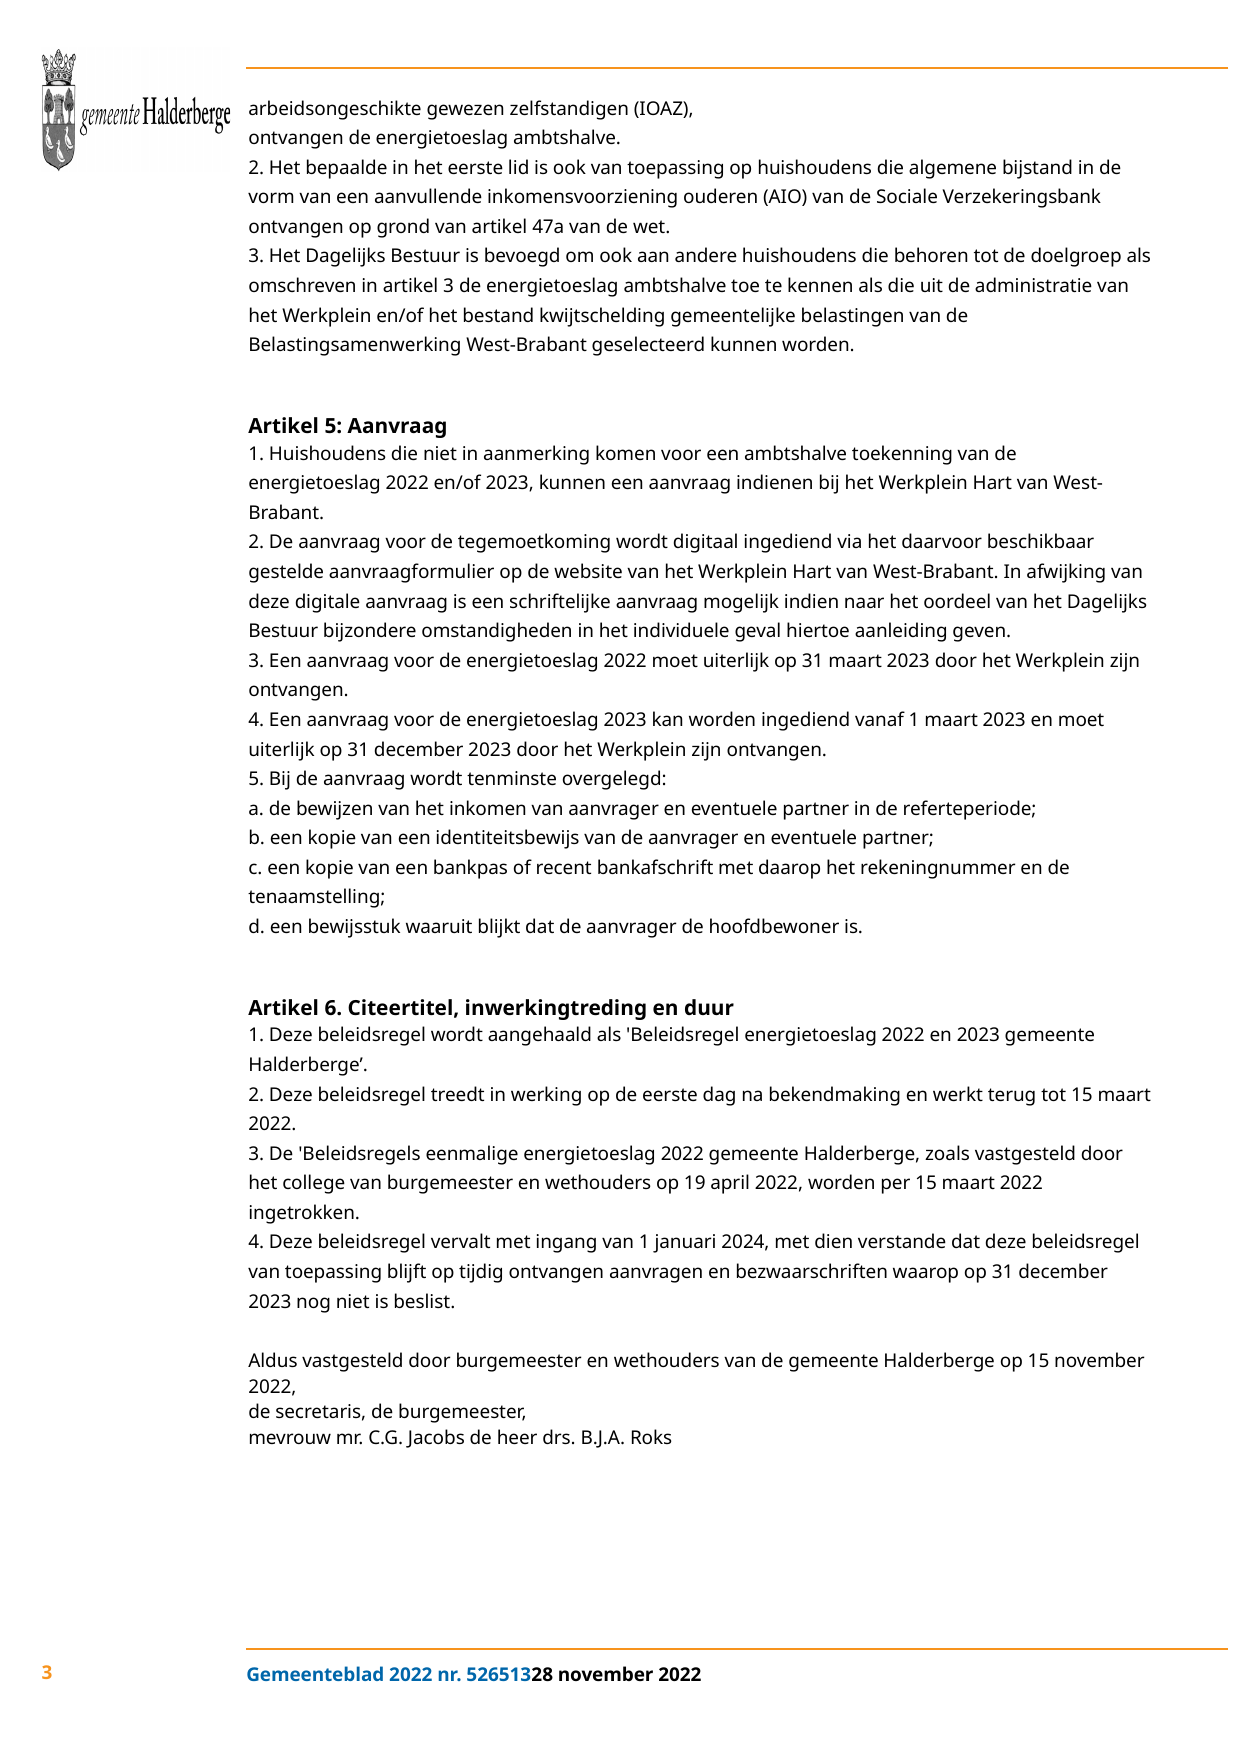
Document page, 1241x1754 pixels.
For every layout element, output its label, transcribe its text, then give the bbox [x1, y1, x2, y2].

text b. een kopie van een identiteitsbewijs van de aanvrager en eventuele partner; [248, 824, 1152, 850]
text 1. Huishoudens die niet in aanmerking komen voor een ambtshalve toekenning van de energietoeslag 2022 en/of 2023, kunnen een aanvraag indienen bij het Werkplein Hart van West-Brabant. [248, 440, 1152, 525]
text Aldus vastgesteld door burgemeester en wethouders van de gemeente Halderberge op 15 november 2022, [248, 1347, 1152, 1398]
text 5. Bij de aanvraag wordt tenminste overgelegd: [248, 765, 1152, 791]
text arbeidsongeschikte gewezen zelfstandigen (IOAZ), [248, 95, 1152, 121]
picture [41, 47, 231, 172]
text 2. Het bepaalde in het eerste lid is ook van toepassing op huishoudens die algemene bijstand in de vorm van een aanvullende inkomensvoorziening ouderen (AIO) van de Sociale Verzekeringsbank ontvangen op grond van artikel 47a van de wet. [248, 154, 1152, 239]
text a. de bewijzen van het inkomen van aanvrager en eventuele partner in de referteperiode; [248, 795, 1152, 821]
text 1. Deze beleidsregel wordt aangehaald als 'Beleidsregel energietoeslag 2022 en 2023 gemeente Halderberge’. [248, 1022, 1152, 1077]
text 3. De 'Beleidsregels eenmalige energietoeslag 2022 gemeente Halderberge, zoals vastgesteld door het college van burgemeester en wethouders op 19 april 2022, worden per 15 maart 2022 ingetrokken. [248, 1140, 1152, 1225]
text 4. Een aanvraag voor de energietoeslag 2023 kan worden ingediend vanaf 1 maart 2023 en moet uiterlijk op 31 december 2023 door het Werkplein zijn ontvangen. [248, 706, 1152, 761]
text 3. Het Dagelijks Bestuur is bevoegd om ook aan andere huishoudens die behoren tot de doelgroep als omschreven in artikel 3 de energietoeslag ambtshalve toe te kennen als die uit de administratie van het Werkplein en/of het bestand kwijtschelding gemeentelijke belastingen van de Belastingsamenwerking West-Brabant geselecteerd kunnen worden. [248, 243, 1152, 357]
text 4. Deze beleidsregel vervalt met ingang van 1 januari 2024, met dien verstande dat deze beleidsregel van toepassing blijft op tijdig ontvangen aanvragen en bezwaarschriften waarop op 31 december 2023 nog niet is beslist. [248, 1229, 1152, 1314]
text c. een kopie van een bankpas of recent bankafschrift met daarop het rekeningnummer en de tenaamstelling; [248, 854, 1152, 909]
text 2. Deze beleidsregel treedt in werking op de eerste dag na bekendmaking en werkt terug tot 15 maart 2022. [248, 1081, 1152, 1136]
text 3. Een aanvraag voor de energietoeslag 2022 moet uiterlijk op 31 maart 2023 door het Werkplein zijn ontvangen. [248, 647, 1152, 702]
text Artikel 5: Aanvraag [248, 411, 1152, 440]
text de secretaris, de burgemeester, [248, 1398, 1152, 1424]
text mevrouw mr. C.G. Jacobs de heer drs. B.J.A. Roks [248, 1424, 1152, 1450]
text Artikel 6. Citeertitel, inwerkingtreding en duur [248, 993, 1152, 1022]
text d. een bewijsstuk waaruit blijkt dat de aanvrager de hoofdbewoner is. [248, 913, 1152, 939]
text 2. De aanvraag voor de tegemoetkoming wordt digitaal ingediend via het daarvoor beschikbaar gestelde aanvraagformulier op de website van het Werkplein Hart van West-Brabant. In afwijking van deze digitale aanvraag is een schriftelijke aanvraag mogelijk indien naar het oordeel van het Dagelijks Bestuur bijzondere omstandigheden in het individuele geval hiertoe aanleiding geven. [248, 529, 1152, 643]
text ontvangen de energietoeslag ambtshalve. [248, 124, 1152, 150]
